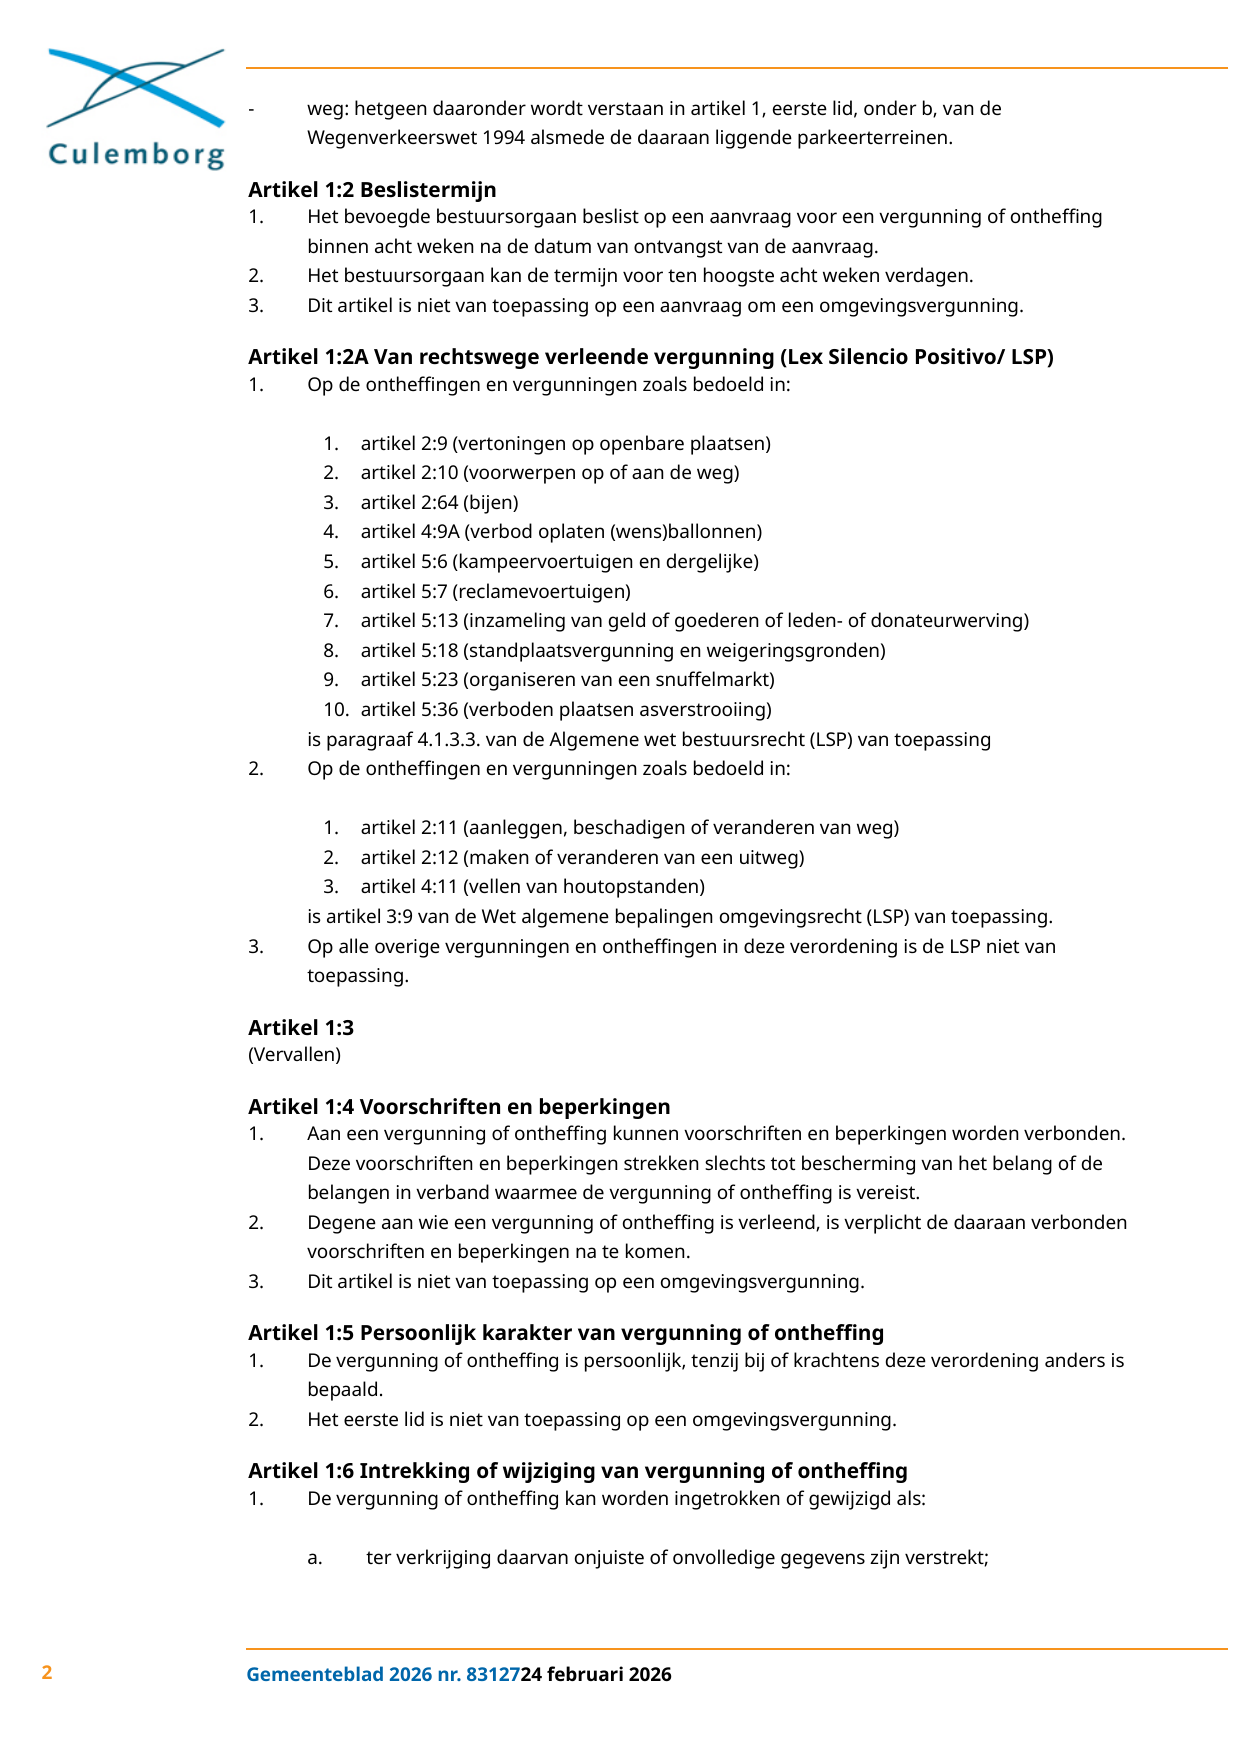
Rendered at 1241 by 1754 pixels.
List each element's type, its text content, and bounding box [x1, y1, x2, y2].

list Het bevoegde bestuursorgaan beslist op een aanvraag voor een vergunning of ontheffing binnen acht weken na de datum van ontvangst van de aanvraag. [248, 203, 1152, 258]
text Artikel 1:5 Persoonlijk karakter van vergunning of ontheffing [248, 1318, 1152, 1347]
list is artikel 3:9 van de Wet algemene bepalingen omgevingsrecht (LSP) van toepassing. [248, 903, 1152, 929]
list Aan een vergunning of ontheffing kunnen voorschriften en beperkingen worden verbonden. Deze voorschriften en beperkingen strekken slechts tot bescherming van het belang of de belangen in verband waarmee de vergunning of ontheffing is vereist. [248, 1120, 1152, 1205]
list Op de ontheffingen en vergunningen zoals bedoeld in: [248, 371, 1152, 397]
picture [41, 47, 231, 172]
list Degene aan wie een vergunning of ontheffing is verleend, is verplicht de daaraan verbonden voorschriften en beperkingen na te komen. [248, 1209, 1152, 1264]
list artikel 4:11 (vellen van houtopstanden) [323, 874, 1152, 899]
list artikel 5:7 (reclamevoertuigen) [323, 578, 1152, 604]
list Het eerste lid is niet van toepassing op een omgevingsvergunning. [248, 1406, 1152, 1432]
list is paragraaf 4.1.3.3. van de Algemene wet bestuursrecht (LSP) van toepassing [248, 726, 1152, 752]
list artikel 4:9A (verbod oplaten (wens)ballonnen) [323, 519, 1152, 544]
list artikel 5:23 (organiseren van een snuffelmarkt) [323, 667, 1152, 692]
list De vergunning of ontheffing is persoonlijk, tenzij bij of krachtens deze verordening anders is bepaald. [248, 1347, 1152, 1402]
list artikel 2:12 (maken of veranderen van een uitweg) [323, 844, 1152, 870]
text Artikel 1:4 Voorschriften en beperkingen [248, 1092, 1152, 1120]
list artikel 2:10 (voorwerpen op of aan de weg) [323, 459, 1152, 485]
list Dit artikel is niet van toepassing op een omgevingsvergunning. [248, 1268, 1152, 1294]
list Dit artikel is niet van toepassing op een aanvraag om een omgevingsvergunning. [248, 292, 1152, 318]
list Het bestuursorgaan kan de termijn voor ten hoogste acht weken verdagen. [248, 262, 1152, 288]
list weg: hetgeen daaronder wordt verstaan in artikel 1, eerste lid, onder b, van de Wegenverkeerswet 1994 alsmede de daaraan liggende parkeerterreinen. [248, 95, 1152, 150]
text (Vervallen) [248, 1041, 1152, 1067]
list De vergunning of ontheffing kan worden ingetrokken of gewijzigd als: [248, 1485, 1152, 1511]
list artikel 5:18 (standplaatsvergunning en weigeringsgronden) [323, 637, 1152, 663]
list artikel 2:11 (aanleggen, beschadigen of veranderen van weg) [323, 814, 1152, 840]
list artikel 5:6 (kampeervoertuigen en dergelijke) [323, 548, 1152, 574]
list artikel 2:9 (vertoningen op openbare plaatsen) [323, 430, 1152, 456]
list artikel 2:64 (bijen) [323, 489, 1152, 515]
list Op de ontheffingen en vergunningen zoals bedoeld in: [248, 755, 1152, 781]
list ter verkrijging daarvan onjuiste of onvolledige gegevens zijn verstrekt; [307, 1544, 1152, 1570]
text Artikel 1:3 [248, 1013, 1152, 1041]
list Op alle overige vergunningen en ontheffingen in deze verordening is de LSP niet van toepassing. [248, 933, 1152, 988]
text Artikel 1:6 Intrekking of wijziging van vergunning of ontheffing [248, 1457, 1152, 1485]
text Artikel 1:2 Beslistermijn [248, 175, 1152, 203]
text Artikel 1:2A Van rechtswege verleende vergunning (Lex Silencio Positivo/ LSP) [248, 342, 1152, 371]
list artikel 5:36 (verboden plaatsen asverstrooiing) [323, 696, 1152, 722]
list artikel 5:13 (inzameling van geld of goederen of leden- of donateurwerving) [323, 607, 1152, 633]
